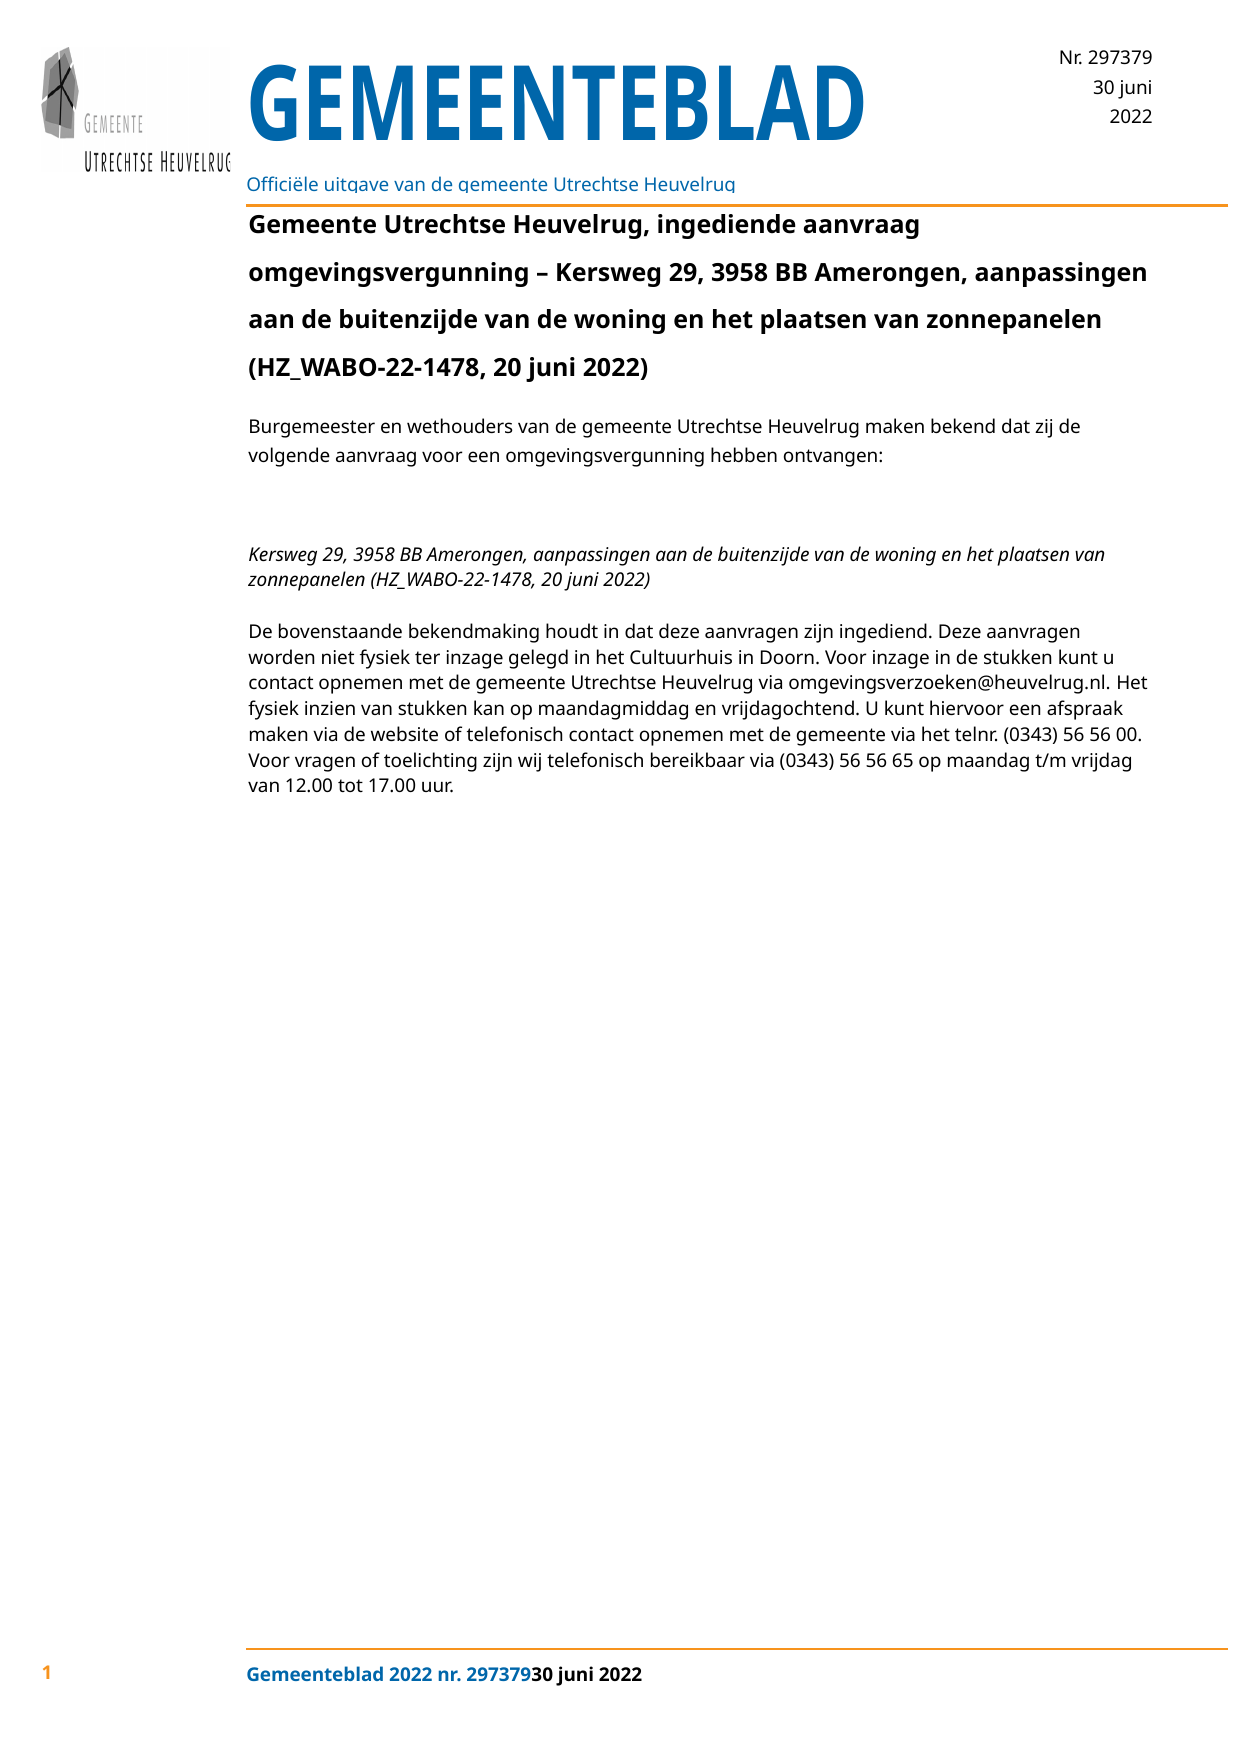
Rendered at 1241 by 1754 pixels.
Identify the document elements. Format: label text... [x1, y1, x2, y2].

text Burgemeester en wethouders van de gemeente Utrechtse Heuvelrug maken bekend dat zij de volgende aanvraag voor een omgevingsvergunning hebben ontvangen: [248, 413, 1152, 468]
text Gemeente Utrechtse Heuvelrug, ingediende aanvraag omgevingsvergunning – Kersweg 29, 3958 BB Amerongen, aanpassingen aan de buitenzijde van de woning en het plaatsen van zonnepanelen (HZ_WABO-22-1478, 20 juni 2022) [248, 207, 1152, 384]
picture [41, 47, 231, 172]
text De bovenstaande bekendmaking houdt in dat deze aanvragen zijn ingediend. Deze aanvragen worden niet fysiek ter inzage gelegd in het Cultuurhuis in Doorn. Voor inzage in de stukken kunt u contact opnemen met de gemeente Utrechtse Heuvelrug via omgevingsverzoeken@heuvelrug.nl. Het fysiek inzien van stukken kan op maandagmiddag en vrijdagochtend. U kunt hiervoor een afspraak maken via de website of telefonisch contact opnemen met de gemeente via het telnr. (0343) 56 56 00. Voor vragen of toelichting zijn wij telefonisch bereikbaar via (0343) 56 56 65 op maandag t/m vrijdag van 12.00 tot 17.00 uur. [248, 618, 1152, 798]
text Kersweg 29, 3958 BB Amerongen, aanpassingen aan de buitenzijde van de woning en het plaatsen van zonnepanelen (HZ_WABO-22-1478, 20 juni 2022) [248, 541, 1152, 592]
